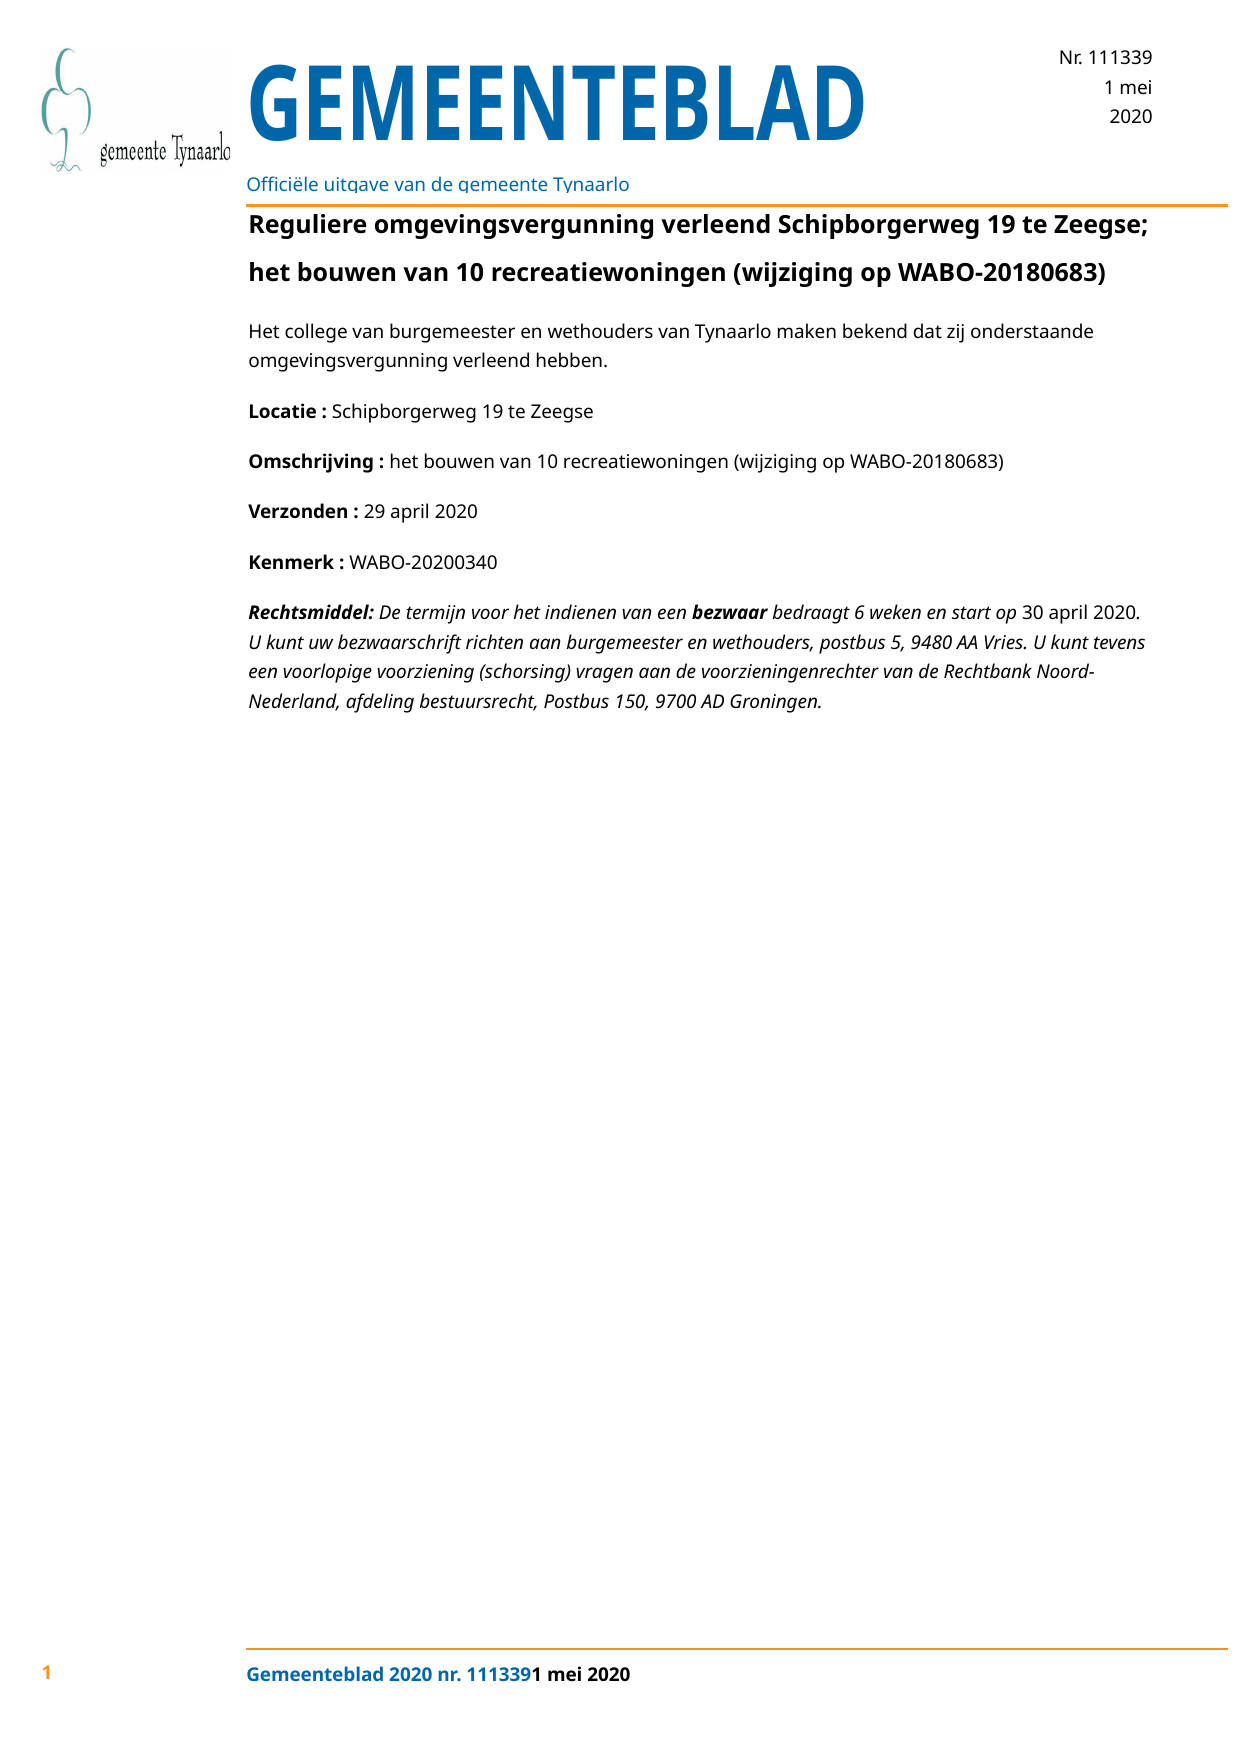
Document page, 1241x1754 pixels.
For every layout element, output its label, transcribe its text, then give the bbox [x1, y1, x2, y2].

text Rechtsmiddel: De termijn voor het indienen van een bezwaar bedraagt 6 weken en start op 30 april 2020. U kunt uw bezwaarschrift richten aan burgemeester en wethouders, postbus 5, 9480 AA Vries. U kunt tevens een voorlopige voorziening (schorsing) vragen aan de voorzieningenrechter van de Rechtbank Noord-Nederland, afdeling bestuursrecht, Postbus 150, 9700 AD Groningen. [248, 599, 1152, 714]
text Kenmerk : WABO-20200340 [248, 549, 1152, 575]
text Reguliere omgevingsvergunning verleend Schipborgerweg 19 te Zeegse; het bouwen van 10 recreatiewoningen (wijziging op WABO-20180683) [248, 207, 1152, 288]
text Locatie : Schipborgerweg 19 te Zeegse [248, 398, 1152, 424]
text Verzonden : 29 april 2020 [248, 499, 1152, 524]
text Het college van burgemeester en wethouders van Tynaarlo maken bekend dat zij onderstaande omgevingsvergunning verleend hebben. [248, 318, 1152, 373]
picture [41, 47, 231, 172]
text Omschrijving : het bouwen van 10 recreatiewoningen (wijziging op WABO-20180683) [248, 448, 1152, 474]
